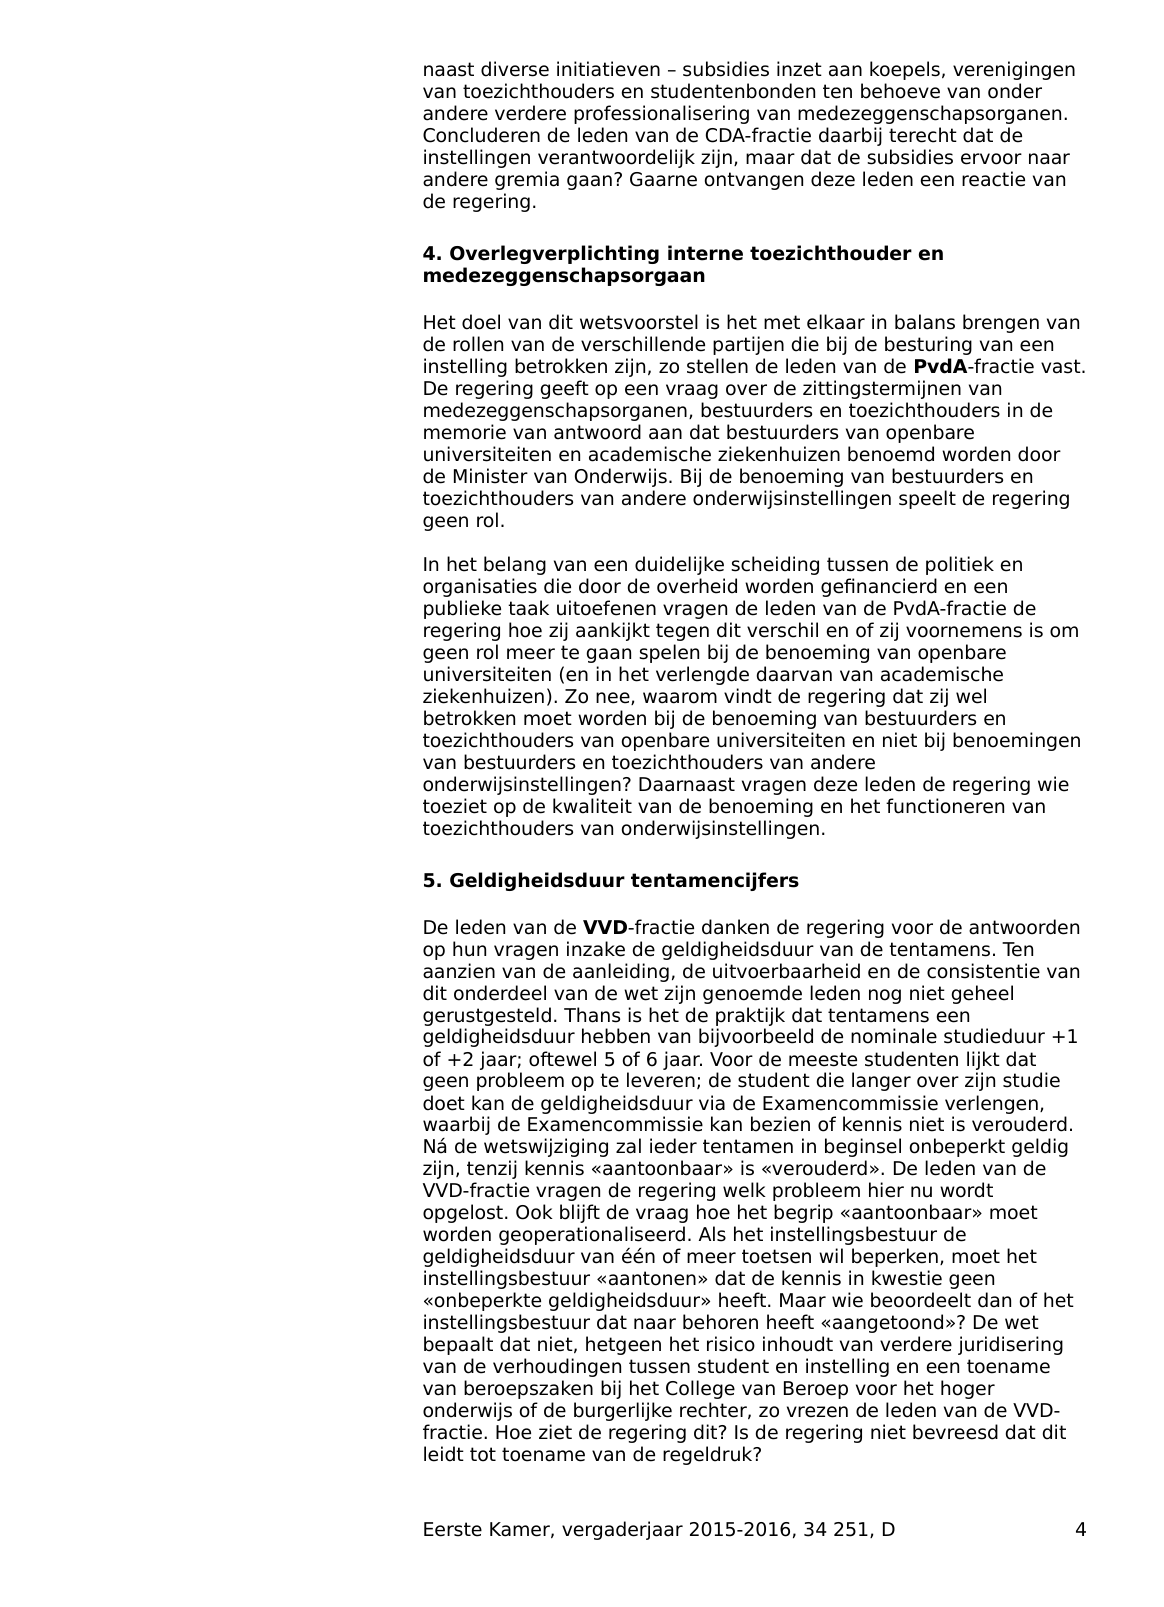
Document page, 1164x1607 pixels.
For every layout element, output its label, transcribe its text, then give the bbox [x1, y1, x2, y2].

subtitle 4. Overlegverplichting interne toezichthouder en medezeggenschapsorgaan [422, 243, 1087, 287]
text In het belang van een duidelijke scheiding tussen de politiek en organisaties die door de overheid worden gefinancierd en een publieke taak uitoefenen vragen de leden van de PvdA-fractie de regering hoe zij aankijkt tegen dit verschil en of zij voornemens is om geen rol meer te gaan spelen bij de benoeming van openbare universiteiten (en in het verlengde daarvan van academische ziekenhuizen). Zo nee, waarom vindt de regering dat zij wel betrokken moet worden bij de benoeming van bestuurders en toezichthouders van openbare universiteiten en niet bij benoemingen van bestuurders en toezichthouders van andere onderwijsinstellingen? Daarnaast vragen deze leden de regering wie toeziet op de kwaliteit van de benoeming en het functioneren van toezichthouders van onderwijsinstellingen. [422, 554, 1087, 839]
subtitle 5. Geldigheidsduur tentamencijfers [422, 869, 1087, 892]
text De leden van de VVD-fractie danken de regering voor de antwoorden op hun vragen inzake de geldigheidsduur van de tentamens. Ten aanzien van de aanleiding, de uitvoerbaarheid en de consistentie van dit onderdeel van de wet zijn genoemde leden nog niet geheel gerustgesteld. Thans is het de praktijk dat tentamens een geldigheidsduur hebben van bijvoorbeeld de nominale studieduur +1 of +2 jaar; oftewel 5 of 6 jaar. Voor de meeste studenten lijkt dat geen probleem op te leveren; de student die langer over zijn studie doet kan de geldigheidsduur via de Examencommissie verlengen, waarbij de Examencommissie kan bezien of kennis niet is verouderd. Ná de wetswijziging zal ieder tentamen in beginsel onbeperkt geldig zijn, tenzij kennis «aantoonbaar» is «verouderd». De leden van de VVD-fractie vragen de regering welk probleem hier nu wordt opgelost. Ook blijft de vraag hoe het begrip «aantoonbaar» moet worden geoperationaliseerd. Als het instellingsbestuur de geldigheidsduur van één of meer toetsen wil beperken, moet het instellingsbestuur «aantonen» dat de kennis in kwestie geen «onbeperkte geldigheidsduur» heeft. Maar wie beoordeelt dan of het instellingsbestuur dat naar behoren heeft «aangetoond»? De wet bepaalt dat niet, hetgeen het risico inhoudt van verdere juridisering van de verhoudingen tussen student en instelling en een toename van beroepszaken bij het College van Beroep voor het hoger onderwijs of de burgerlijke rechter, zo vrezen de leden van de VVD-fractie. Hoe ziet de regering dit? Is de regering niet bevreesd dat dit leidt tot toename van de regeldruk? [422, 917, 1087, 1466]
text naast diverse initiatieven – subsidies inzet aan koepels, verenigingen van toezichthouders en studentenbonden ten behoeve van onder andere verdere professionalisering van medezeggenschapsorganen. Concluderen de leden van de CDA-fractie daarbij terecht dat de instellingen verantwoordelijk zijn, maar dat de subsidies ervoor naar andere gremia gaan? Gaarne ontvangen deze leden een reactie van de regering. [422, 59, 1087, 213]
text Het doel van dit wetsvoorstel is het met elkaar in balans brengen van de rollen van de verschillende partijen die bij de besturing van een instelling betrokken zijn, zo stellen de leden van de PvdA-fractie vast. De regering geeft op een vraag over de zittingstermijnen van medezeggenschapsorganen, bestuurders en toezichthouders in de memorie van antwoord aan dat bestuurders van openbare universiteiten en academische ziekenhuizen benoemd worden door de Minister van Onderwijs. Bij de benoeming van bestuurders en toezichthouders van andere onderwijsinstellingen speelt de regering geen rol. [422, 312, 1087, 532]
